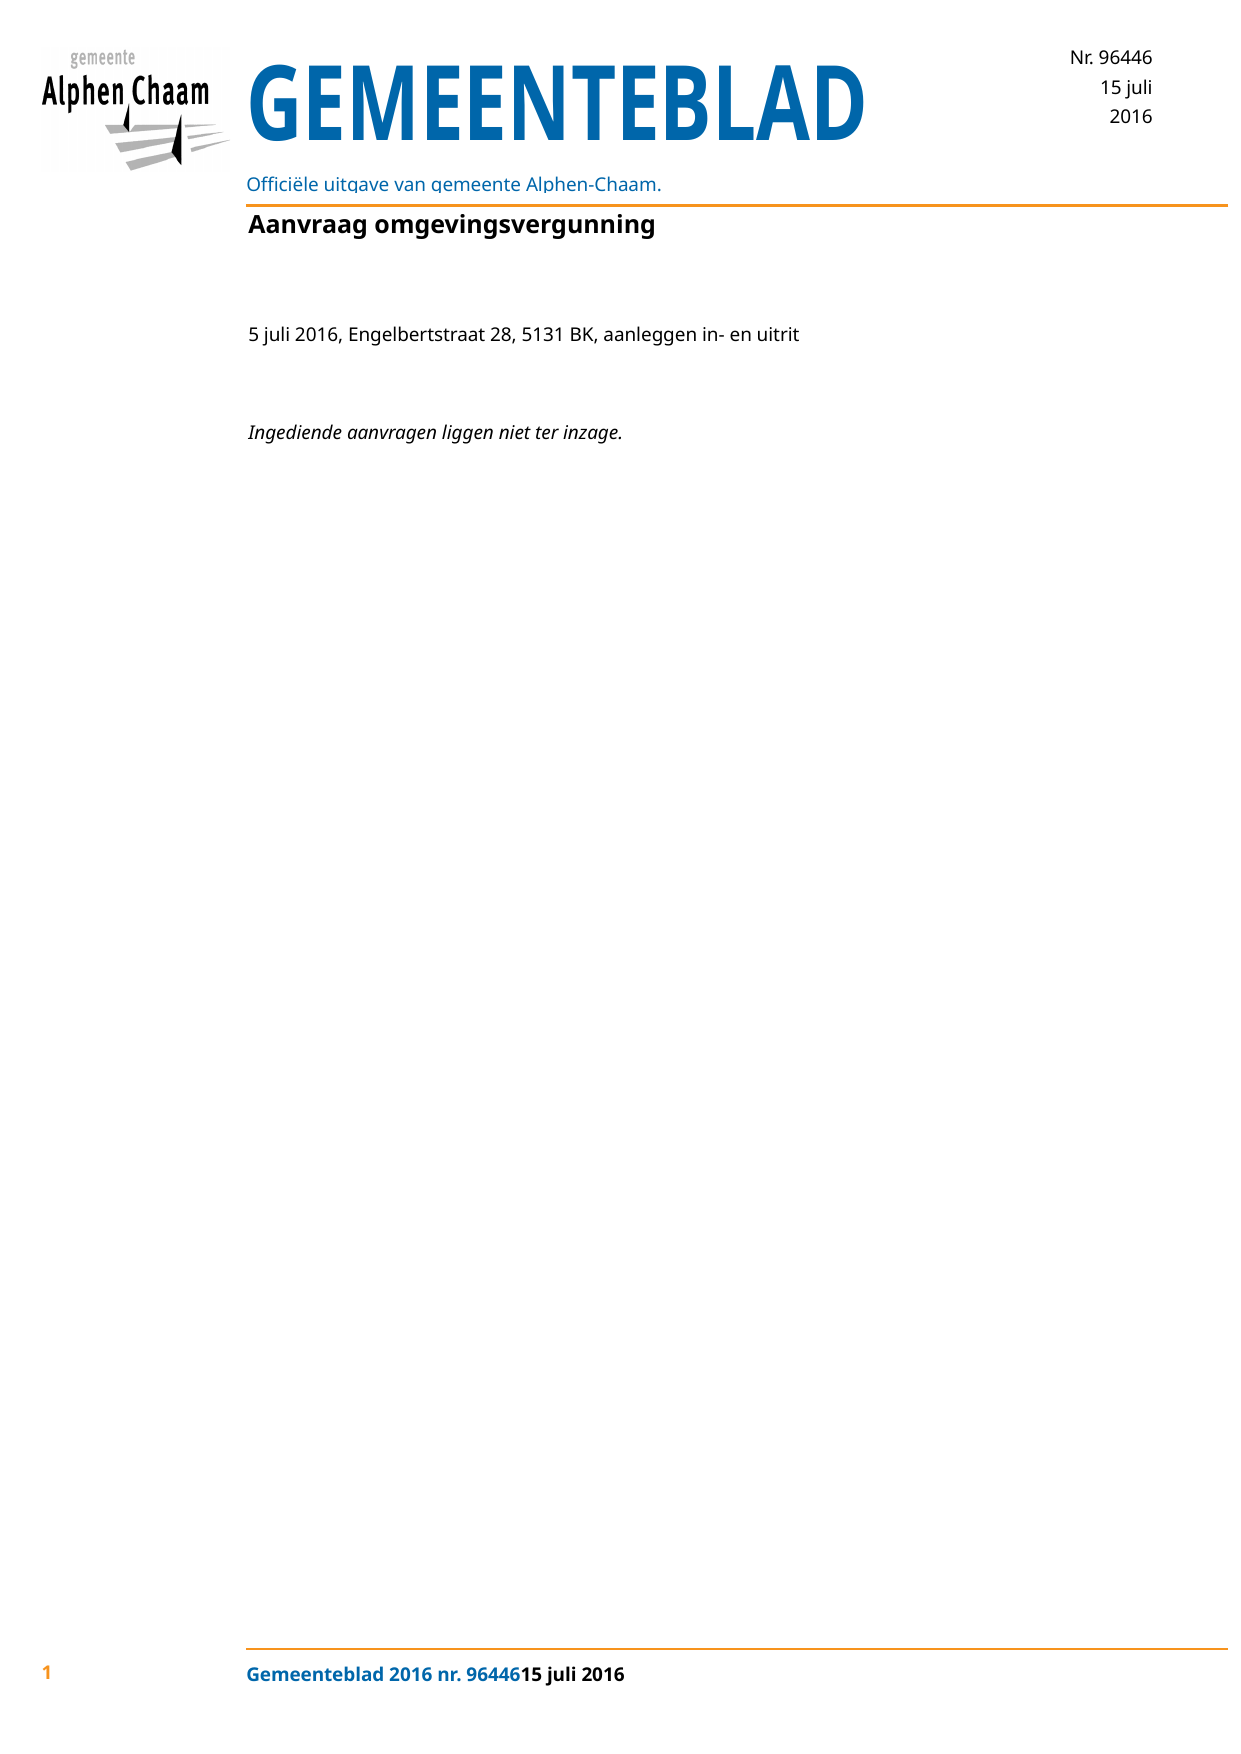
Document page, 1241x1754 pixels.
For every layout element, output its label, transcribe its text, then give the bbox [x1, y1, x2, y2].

picture [41, 47, 231, 172]
text 5 juli 2016, Engelbertstraat 28, 5131 BK, aanleggen in- en uitrit [248, 321, 1152, 346]
text Aanvraag omgevingsvergunning [248, 207, 1152, 241]
text Ingediende aanvragen liggen niet ter inzage. [248, 419, 1152, 445]
